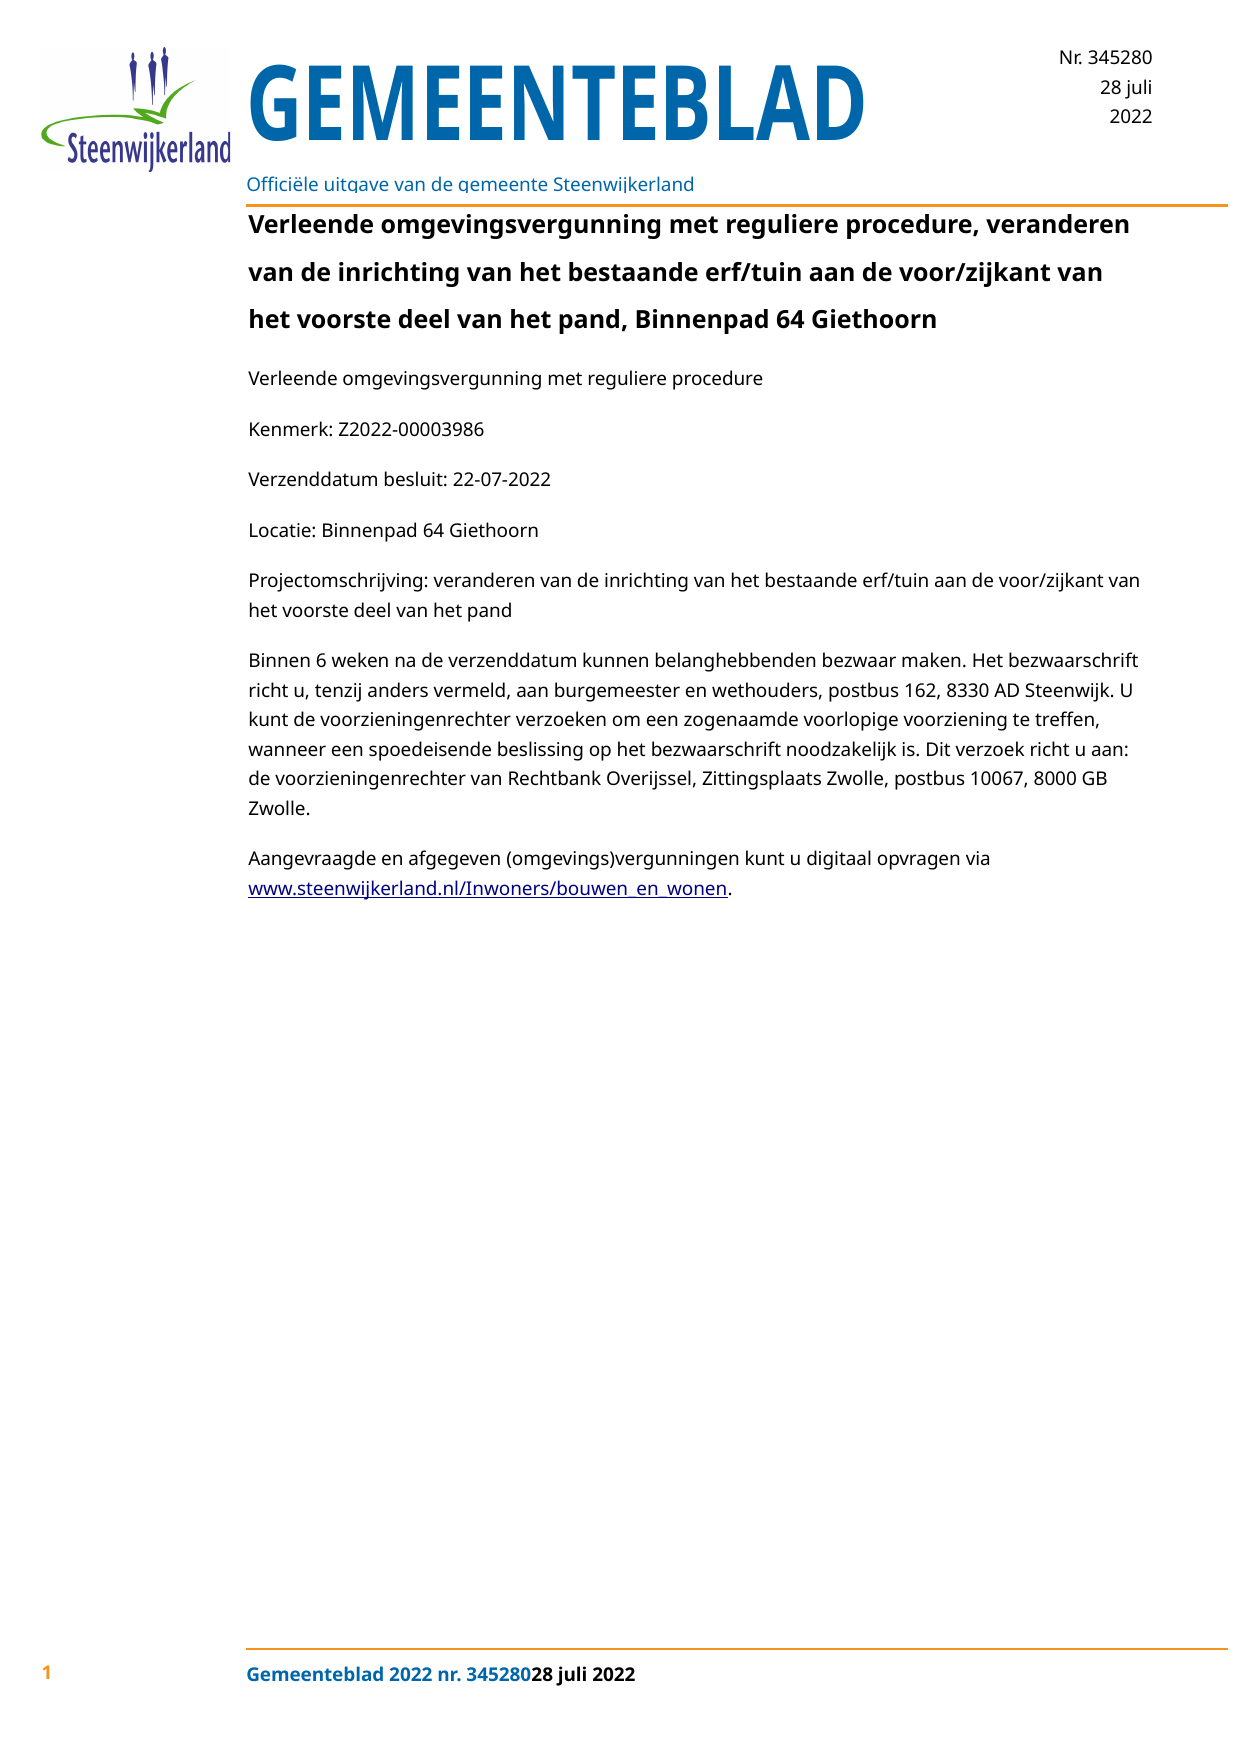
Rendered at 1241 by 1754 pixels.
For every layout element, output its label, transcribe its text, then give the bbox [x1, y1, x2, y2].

text Projectomschrijving: veranderen van de inrichting van het bestaande erf/tuin aan de voor/zijkant van het voorste deel van het pand [248, 567, 1152, 622]
text Aangevraagde en afgegeven (omgevings)vergunningen kunt u digitaal opvragen via www.steenwijkerland.nl/Inwoners/bouwen_en_wonen. [248, 846, 1152, 901]
text Verleende omgevingsvergunning met reguliere procedure [248, 366, 1152, 391]
text Kenmerk: Z2022-00003986 [248, 416, 1152, 442]
text Locatie: Binnenpad 64 Giethoorn [248, 517, 1152, 542]
text Verzenddatum besluit: 22-07-2022 [248, 466, 1152, 492]
text Verleende omgevingsvergunning met reguliere procedure, veranderen van de inrichting van het bestaande erf/tuin aan de voor/zijkant van het voorste deel van het pand, Binnenpad 64 Giethoorn [248, 207, 1152, 336]
picture [41, 47, 231, 172]
text Binnen 6 weken na de verzenddatum kunnen belanghebbenden bezwaar maken. Het bezwaarschrift richt u, tenzij anders vermeld, aan burgemeester en wethouders, postbus 162, 8330 AD Steenwijk. U kunt de voorzieningenrechter verzoeken om een zogenaamde voorlopige voorziening te treffen, wanneer een spoedeisende beslissing op het bezwaarschrift noodzakelijk is. Dit verzoek richt u aan: de voorzieningenrechter van Rechtbank Overijssel, Zittingsplaats Zwolle, postbus 10067, 8000 GB Zwolle. [248, 647, 1152, 821]
